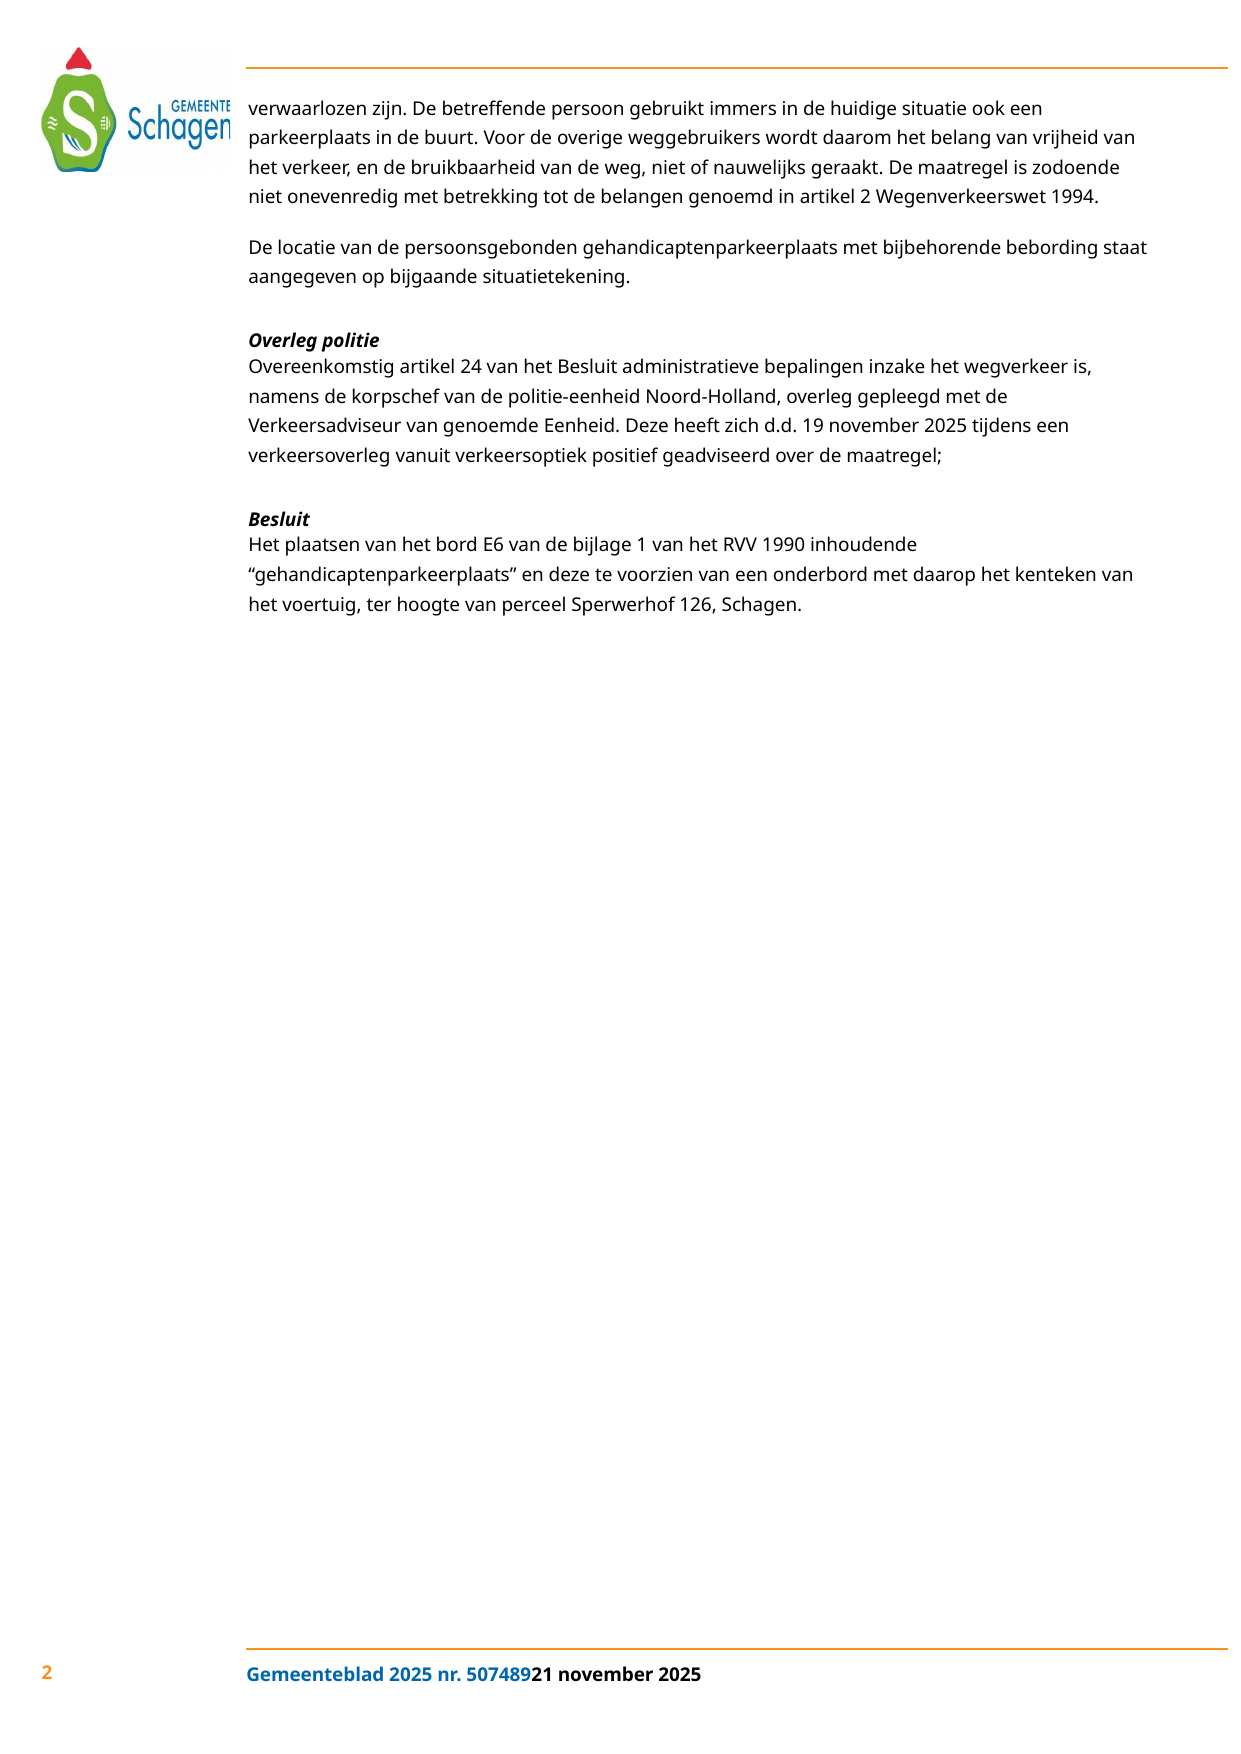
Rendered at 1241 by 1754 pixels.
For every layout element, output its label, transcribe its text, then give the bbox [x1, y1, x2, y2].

text Overleg politie [248, 327, 1152, 353]
picture [41, 47, 231, 172]
text verwaarlozen zijn. De betreffende persoon gebruikt immers in de huidige situatie ook een parkeerplaats in de buurt. Voor de overige weggebruikers wordt daarom het belang van vrijheid van het verkeer, en de bruikbaarheid van de weg, niet of nauwelijks geraakt. De maatregel is zodoende niet onevenredig met betrekking tot de belangen genoemd in artikel 2 Wegenverkeerswet 1994. [248, 95, 1152, 209]
text De locatie van de persoonsgebonden gehandicaptenparkeerplaats met bijbehorende bebording staat aangegeven op bijgaande situatietekening. [248, 234, 1152, 289]
text Het plaatsen van het bord E6 van de bijlage 1 van het RVV 1990 inhoudende “gehandicaptenparkeerplaats” en deze te voorzien van een onderbord met daarop het kenteken van het voertuig, ter hoogte van perceel Sperwerhof 126, Schagen. [248, 532, 1152, 617]
text Besluit [248, 506, 1152, 532]
text Overeenkomstig artikel 24 van het Besluit administratieve bepalingen inzake het wegverkeer is, namens de korpschef van de politie-eenheid Noord-Holland, overleg gepleegd met de Verkeersadviseur van genoemde Eenheid. Deze heeft zich d.d. 19 november 2025 tijdens een verkeersoverleg vanuit verkeersoptiek positief geadviseerd over de maatregel; [248, 353, 1152, 468]
